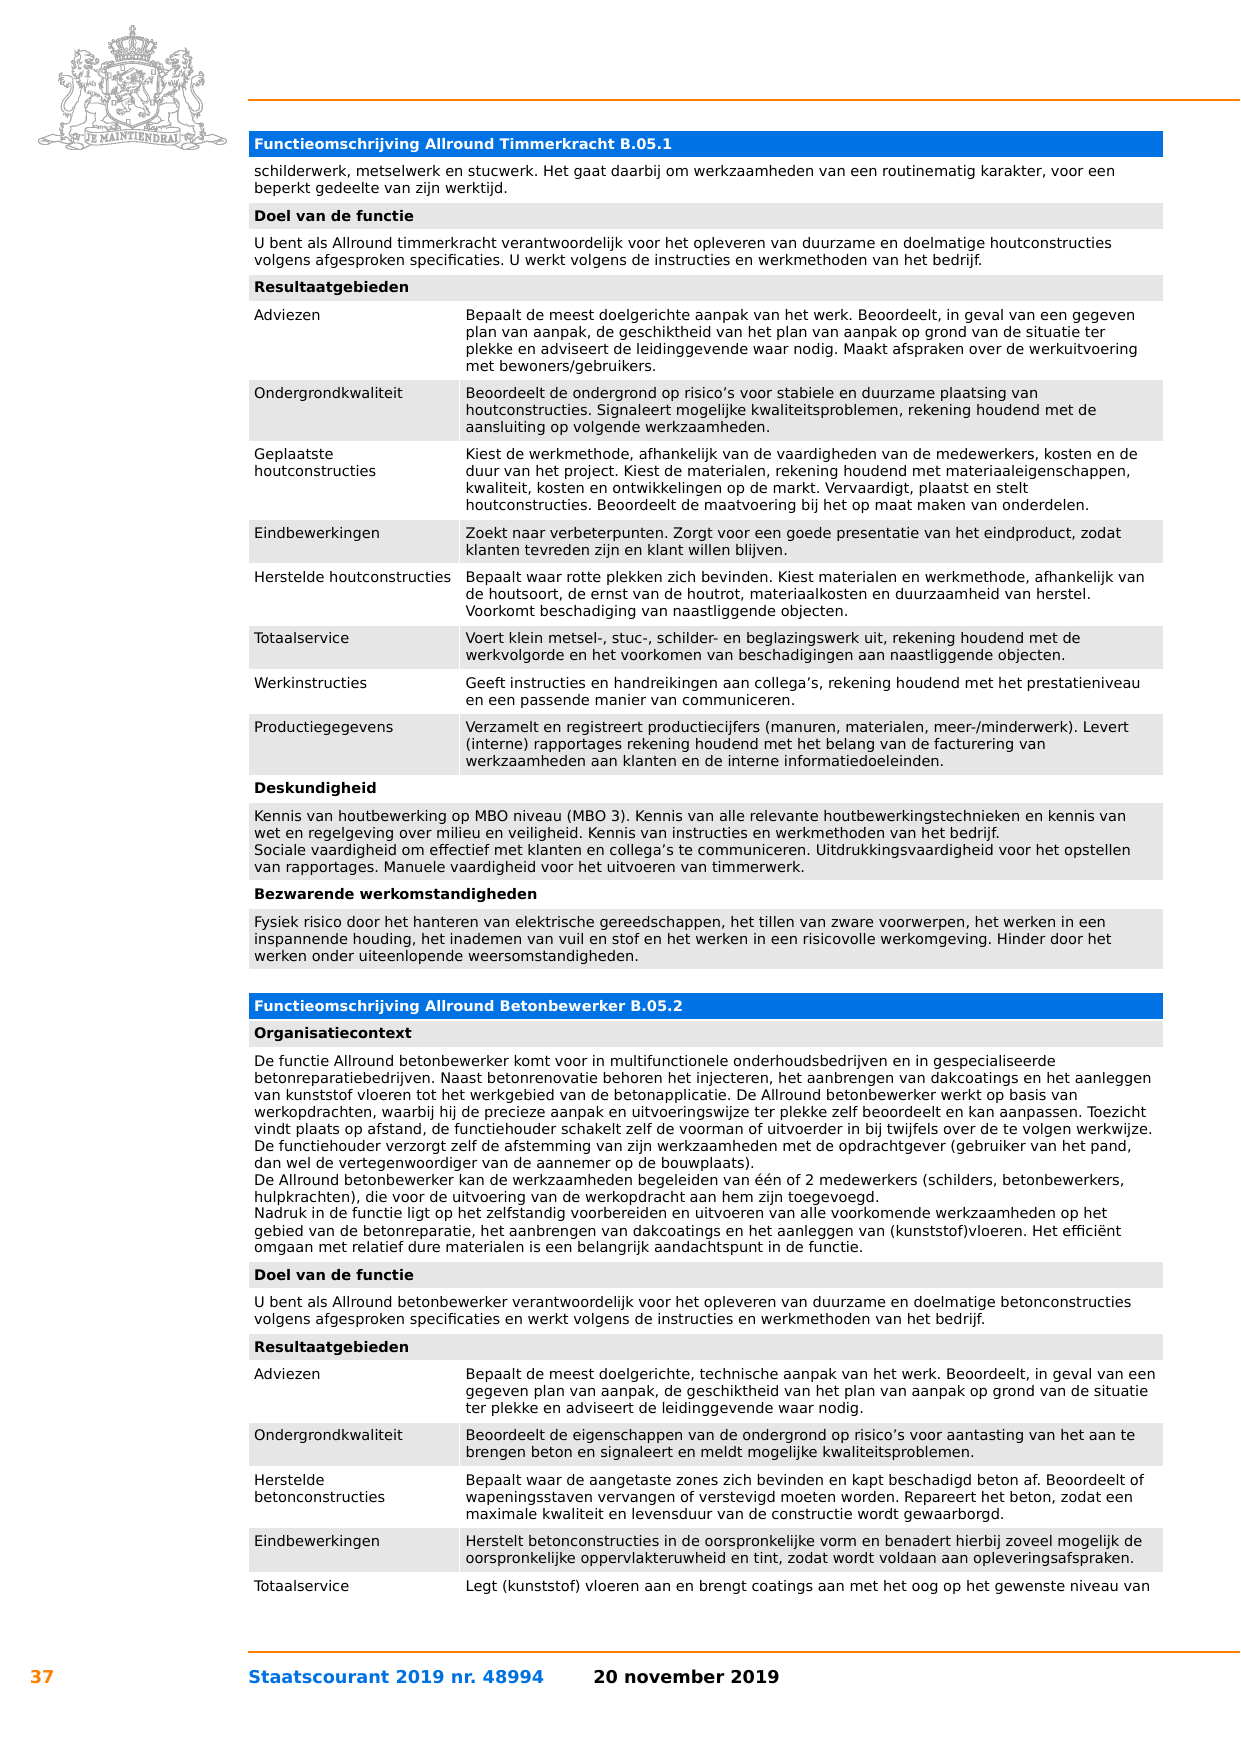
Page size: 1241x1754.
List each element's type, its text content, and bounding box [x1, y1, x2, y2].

table_cell Legt (kunststof) vloeren aan en brengt coatings aan met het oog op het gewenste niveau van [460, 1573, 1163, 1599]
table_cell Bezwarende werkomstandigheden [249, 881, 1163, 908]
table_cell Werkinstructies [249, 670, 459, 713]
table_cell Bepaalt waar rotte plekken zich bevinden. Kiest materialen en werkmethode, afhankelijk van de houtsoort, de ernst van de houtrot, materiaalkosten en duurzaamheid van herstel. Voorkomt beschadiging van naastliggende objecten. [460, 564, 1163, 624]
table_cell Fysiek risico door het hanteren van elektrische gereedschappen, het tillen van zware voorwerpen, het werken in een inspannende houding, het inademen van vuil en stof en het werken in een risicovolle werkomgeving. Hinder door het werken onder uiteenlopende weersomstandigheden. [249, 909, 1163, 969]
table_cell U bent als Allround betonbewerker verantwoordelijk voor het opleveren van duurzame en doelmatige betonconstructies volgens afgesproken specificaties en werkt volgens de instructies en werkmethoden van het bedrijf. [249, 1290, 1163, 1333]
table_cell schilderwerk, metselwerk en stucwerk. Het gaat daarbij om werkzaamheden van een routinematig karakter, voor een beperkt gedeelte van zijn werktijd. [249, 158, 1163, 202]
table_cell Productiegegevens [249, 714, 459, 775]
table_cell Herstelde betonconstructies [249, 1467, 459, 1527]
table_header Functieomschrijving Allround Timmerkracht B.05.1 [249, 131, 1163, 157]
table_cell Beoordeelt de ondergrond op risico’s voor stabiele en duurzame plaatsing van houtconstructies. Signaleert mogelijke kwaliteitsproblemen, rekening houdend met de aansluiting op volgende werkzaamheden. [460, 380, 1163, 441]
table_cell Doel van de functie [249, 203, 1163, 229]
table_cell Doel van de functie [249, 1262, 1163, 1288]
table_cell De functie Allround betonbewerker komt voor in multifunctionele onderhoudsbedrijven en in gespecialiseerde betonreparatiebedrijven. Naast betonrenovatie behoren het injecteren, het aanbrengen van dakcoatings en het aanleggen van kunststof vloeren tot het werkgebied van de betonapplicatie. De Allround betonbewerker werkt op basis van werkopdrachten, waarbij hij de precieze aanpak en uitvoeringswijze ter plekke zelf beoordeelt en kan aanpassen. Toezicht vindt plaats op afstand, de functiehouder schakelt zelf de voorman of uitvoerder in bij twijfels over de te volgen werkwijze. De functiehouder verzorgt zelf de afstemming van zijn werkzaamheden met de opdrachtgever (gebruiker van het pand, dan wel de vertegenwoordiger van de aannemer op de bouwplaats). De Allround betonbewerker kan de werkzaamheden begeleiden van één of 2 medewerkers (schilders, betonbewerkers, hulpkrachten), die voor de uitvoering van de werkopdracht aan hem zijn toegevoegd. Nadruk in de functie ligt op het zelfstandig voorbereiden en uitvoeren van alle voorkomende werkzaamheden op het gebied van de betonreparatie, het aanbrengen van dakcoatings en het aanleggen van (kunststof)vloeren. Het efficiënt omgaan met relatief dure materialen is een belangrijk aandachtspunt in de functie. [249, 1048, 1163, 1261]
table_cell Ondergrondkwaliteit [249, 380, 459, 441]
table_cell Totaalservice [249, 626, 459, 669]
table_header Functieomschrijving Allround Betonbewerker B.05.2 [249, 993, 1163, 1019]
table_cell Beoordeelt de eigenschappen van de ondergrond op risico’s voor aantasting van het aan te brengen beton en signaleert en meldt mogelijke kwaliteitsproblemen. [460, 1423, 1163, 1466]
table_cell U bent als Allround timmerkracht verantwoordelijk voor het opleveren van duurzame en doelmatige houtconstructies volgens afgesproken specificaties. U werkt volgens de instructies en werkmethoden van het bedrijf. [249, 230, 1163, 273]
table_cell Adviezen [249, 1361, 459, 1422]
table_cell Kiest de werkmethode, afhankelijk van de vaardigheden van de medewerkers, kosten en de duur van het project. Kiest de materialen, rekening houdend met materiaaleigenschappen, kwaliteit, kosten en ontwikkelingen op de markt. Vervaardigt, plaatst en stelt houtconstructies. Beoordeelt de maatvoering bij het op maat maken van onderdelen. [460, 442, 1163, 519]
table_cell Organisatiecontext [249, 1021, 1163, 1047]
table_cell Verzamelt en registreert productiecijfers (manuren, materialen, meer-/minderwerk). Levert (interne) rapportages rekening houdend met het belang van de facturering van werkzaamheden aan klanten en de interne informatiedoeleinden. [460, 714, 1163, 775]
table_cell Adviezen [249, 302, 459, 379]
table_cell Eindbewerkingen [249, 1528, 459, 1572]
table_cell Resultaatgebieden [249, 275, 1163, 301]
table_cell Bepaalt de meest doelgerichte, technische aanpak van het werk. Beoordeelt, in geval van een gegeven plan van aanpak, de geschiktheid van het plan van aanpak op grond van de situatie ter plekke en adviseert de leidinggevende waar nodig. [460, 1361, 1163, 1422]
table_cell Resultaatgebieden [249, 1334, 1163, 1360]
table_cell Bepaalt de meest doelgerichte aanpak van het werk. Beoordeelt, in geval van een gegeven plan van aanpak, de geschiktheid van het plan van aanpak op grond van de situatie ter plekke en adviseert de leidinggevende waar nodig. Maakt afspraken over de werkuitvoering met bewoners/gebruikers. [460, 302, 1163, 379]
table_cell Herstelt betonconstructies in de oorspronkelijke vorm en benadert hierbij zoveel mogelijk de oorspronkelijke oppervlakteruwheid en tint, zodat wordt voldaan aan opleveringsafspraken. [460, 1528, 1163, 1572]
table_cell Bepaalt waar de aangetaste zones zich bevinden en kapt beschadigd beton af. Beoordeelt of wapeningsstaven vervangen of verstevigd moeten worden. Repareert het beton, zodat een maximale kwaliteit en levensduur van de constructie wordt gewaarborgd. [460, 1467, 1163, 1527]
table_cell Ondergrondkwaliteit [249, 1423, 459, 1466]
table_cell Geplaatste houtconstructies [249, 442, 459, 519]
table_cell Totaalservice [249, 1573, 459, 1599]
table_cell Geeft instructies en handreikingen aan collega’s, rekening houdend met het prestatieniveau en een passende manier van communiceren. [460, 670, 1163, 713]
table_cell Kennis van houtbewerking op MBO niveau (MBO 3). Kennis van alle relevante houtbewerkingstechnieken en kennis van wet en regelgeving over milieu en veiligheid. Kennis van instructies en werkmethoden van het bedrijf. Sociale vaardigheid om effectief met klanten en collega’s te communiceren. Uitdrukkingsvaardigheid voor het opstellen van rapportages. Manuele vaardigheid voor het uitvoeren van timmerwerk. [249, 803, 1163, 880]
table_cell Eindbewerkingen [249, 520, 459, 563]
table_cell Deskundigheid [249, 776, 1163, 802]
picture [38, 25, 227, 150]
table_cell Zoekt naar verbeterpunten. Zorgt voor een goede presentatie van het eindproduct, zodat klanten tevreden zijn en klant willen blijven. [460, 520, 1163, 563]
table_cell Voert klein metsel-, stuc-, schilder- en beglazingswerk uit, rekening houdend met de werkvolgorde en het voorkomen van beschadigingen aan naastliggende objecten. [460, 626, 1163, 669]
table_cell Herstelde houtconstructies [249, 564, 459, 624]
